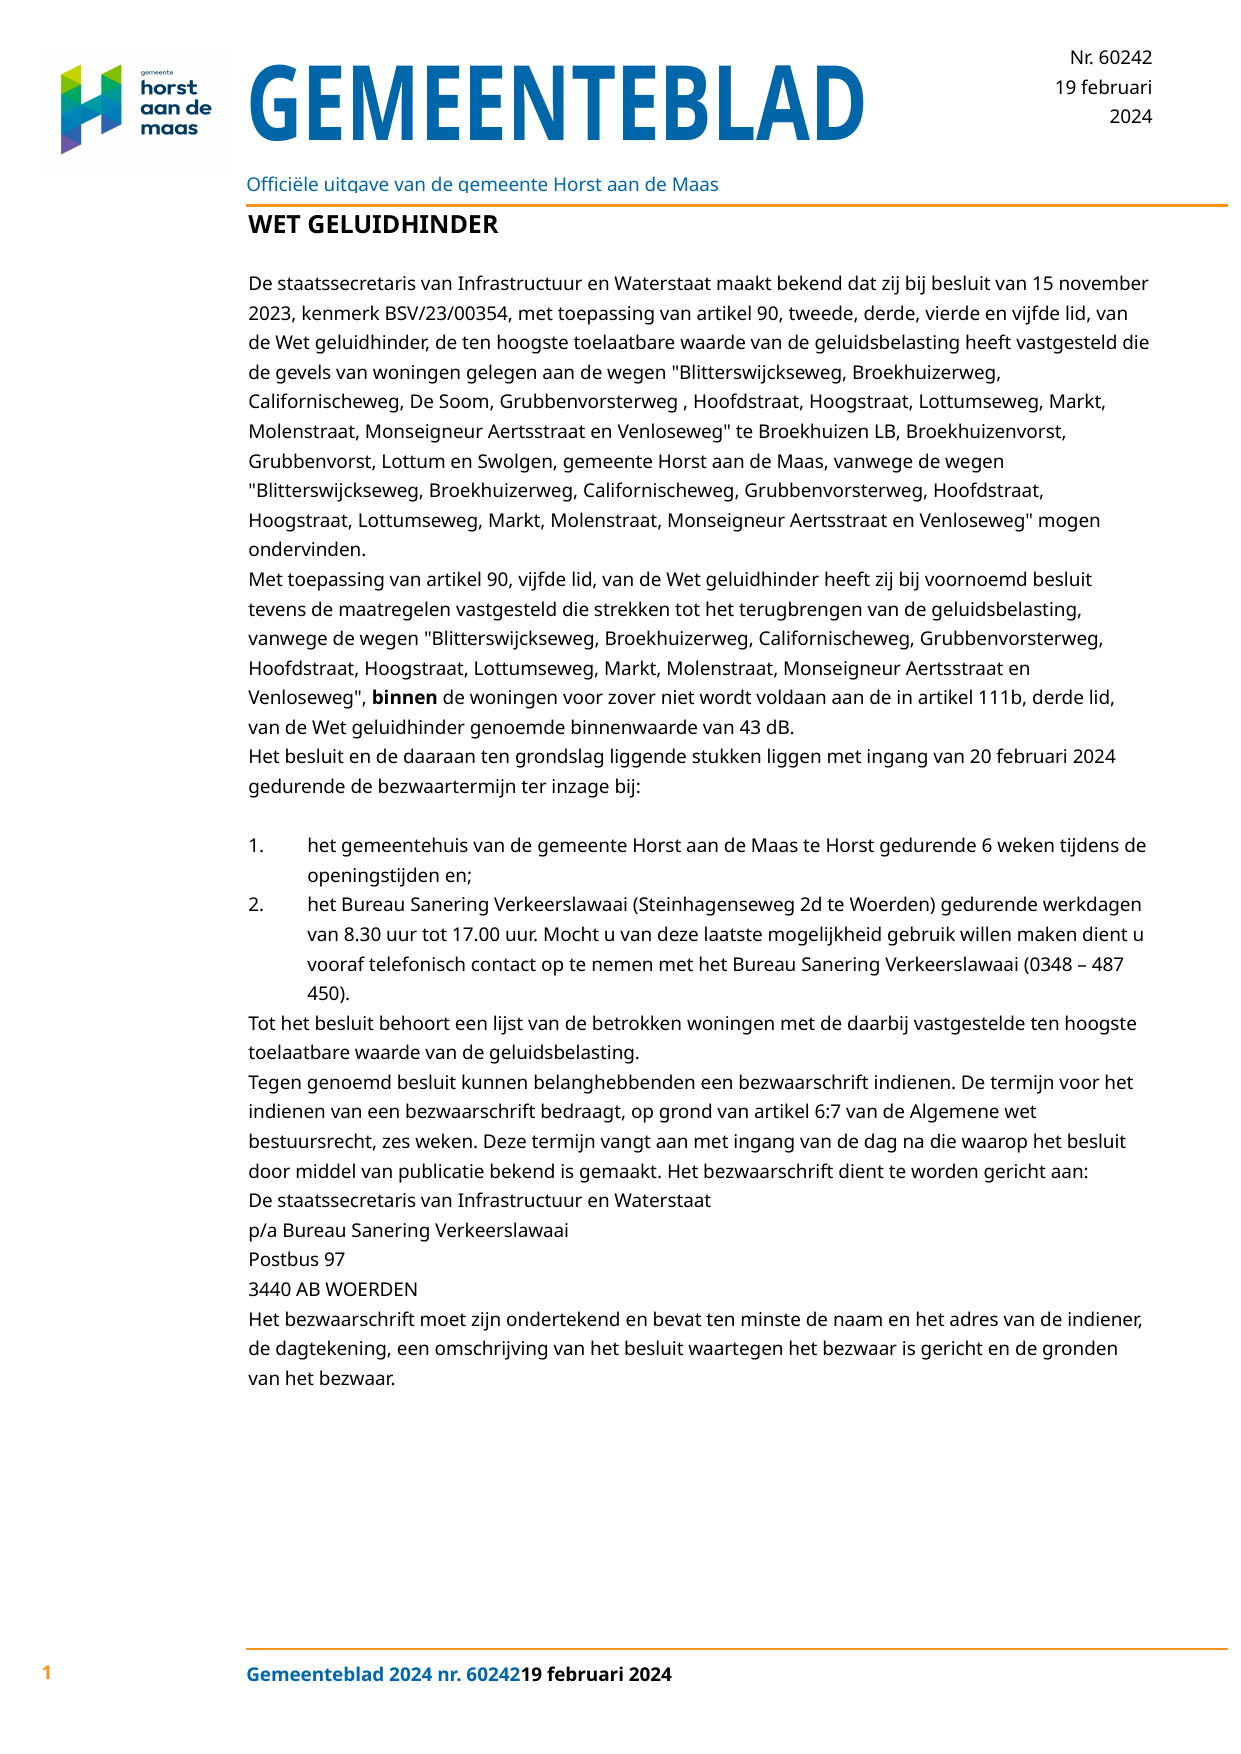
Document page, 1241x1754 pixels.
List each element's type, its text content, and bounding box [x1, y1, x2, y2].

text De staatssecretaris van Infrastructuur en Waterstaat maakt bekend dat zij bij besluit van 15 november 2023, kenmerk BSV/23/00354, met toepassing van artikel 90, tweede, derde, vierde en vijfde lid, van de Wet geluidhinder, de ten hoogste toelaatbare waarde van de geluidsbelasting heeft vastgesteld die de gevels van woningen gelegen aan de wegen "Blitterswijckseweg, Broekhuizerweg, Californischeweg, De Soom, Grubbenvorsterweg , Hoofdstraat, Hoogstraat, Lottumseweg, Markt, Molenstraat, Monseigneur Aertsstraat en Venloseweg" te Broekhuizen LB, Broekhuizenvorst, Grubbenvorst, Lottum en Swolgen, gemeente Horst aan de Maas, vanwege de wegen "Blitterswijckseweg, Broekhuizerweg, Californischeweg, Grubbenvorsterweg, Hoofdstraat, Hoogstraat, Lottumseweg, Markt, Molenstraat, Monseigneur Aertsstraat en Venloseweg" mogen ondervinden. [248, 270, 1152, 562]
list het gemeentehuis van de gemeente Horst aan de Maas te Horst gedurende 6 weken tijdens de openingstijden en; [248, 832, 1152, 888]
text Het besluit en de daaraan ten grondslag liggende stukken liggen met ingang van 20 februari 2024 gedurende de bezwaartermijn ter inzage bij: [248, 744, 1152, 799]
text Tot het besluit behoort een lijst van de betrokken woningen met de daarbij vastgestelde ten hoogste toelaatbare waarde van de geluidsbelasting. [248, 1010, 1152, 1065]
list het Bureau Sanering Verkeerslawaai (Steinhagenseweg 2d te Woerden) gedurende werkdagen van 8.30 uur tot 17.00 uur. Mocht u van deze laatste mogelijkheid gebruik willen maken dient u vooraf telefonisch contact op te nemen met het Bureau Sanering Verkeerslawaai (0348 – 487 450). [248, 892, 1152, 1006]
text Het bezwaarschrift moet zijn ondertekend en bevat ten minste de naam en het adres van de indiener, de dagtekening, een omschrijving van het besluit waartegen het bezwaar is gericht en de gronden van het bezwaar. [248, 1306, 1152, 1391]
text p/a Bureau Sanering Verkeerslawaai [248, 1217, 1152, 1243]
text De staatssecretaris van Infrastructuur en Waterstaat [248, 1187, 1152, 1213]
picture [41, 47, 231, 172]
text Met toepassing van artikel 90, vijfde lid, van de Wet geluidhinder heeft zij bij voornoemd besluit tevens de maatregelen vastgesteld die strekken tot het terugbrengen van de geluidsbelasting, vanwege de wegen "Blitterswijckseweg, Broekhuizerweg, Californischeweg, Grubbenvorsterweg, Hoofdstraat, Hoogstraat, Lottumseweg, Markt, Molenstraat, Monseigneur Aertsstraat en Venloseweg", binnen de woningen voor zover niet wordt voldaan aan de in artikel 111b, derde lid, van de Wet geluidhinder genoemde binnenwaarde van 43 dB. [248, 566, 1152, 740]
text 3440 AB WOERDEN [248, 1276, 1152, 1302]
text WET GELUIDHINDER [248, 207, 1152, 241]
text Postbus 97 [248, 1247, 1152, 1272]
text Tegen genoemd besluit kunnen belanghebbenden een bezwaarschrift indienen. De termijn voor het indienen van een bezwaarschrift bedraagt, op grond van artikel 6:7 van de Algemene wet bestuursrecht, zes weken. Deze termijn vangt aan met ingang van de dag na die waarop het besluit door middel van publicatie bekend is gemaakt. Het bezwaarschrift dient te worden gericht aan: [248, 1069, 1152, 1183]
